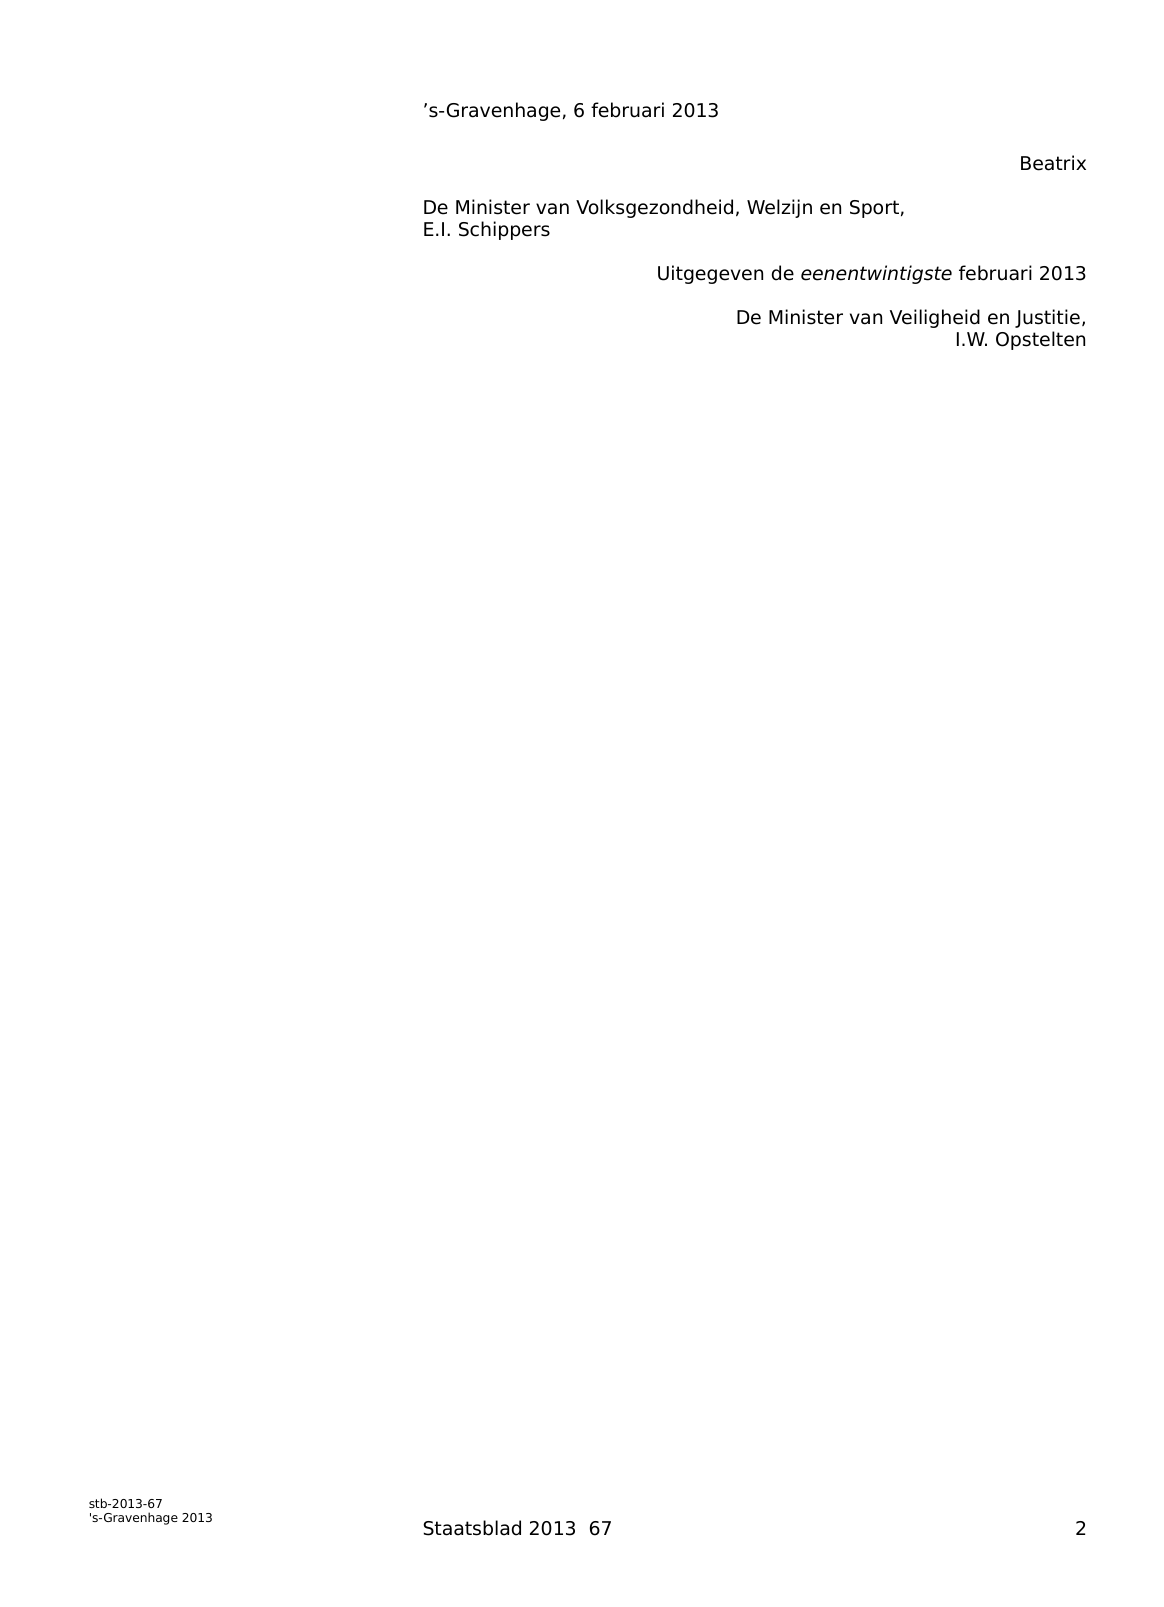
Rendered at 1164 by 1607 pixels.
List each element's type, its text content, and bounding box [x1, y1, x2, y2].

text 's-Gravenhage 2013 [88, 1511, 323, 1525]
text De Minister van Volksgezondheid, Welzijn en Sport, E.I. Schippers [422, 197, 1087, 241]
text Beatrix [422, 152, 1087, 174]
text stb-2013-67 [88, 1497, 323, 1511]
text ’s-Gravenhage, 6 februari 2013 [422, 100, 1087, 122]
text De Minister van Veiligheid en Justitie, I.W. Opstelten [422, 307, 1087, 351]
text Uitgegeven de eenentwintigste februari 2013 [422, 263, 1087, 285]
